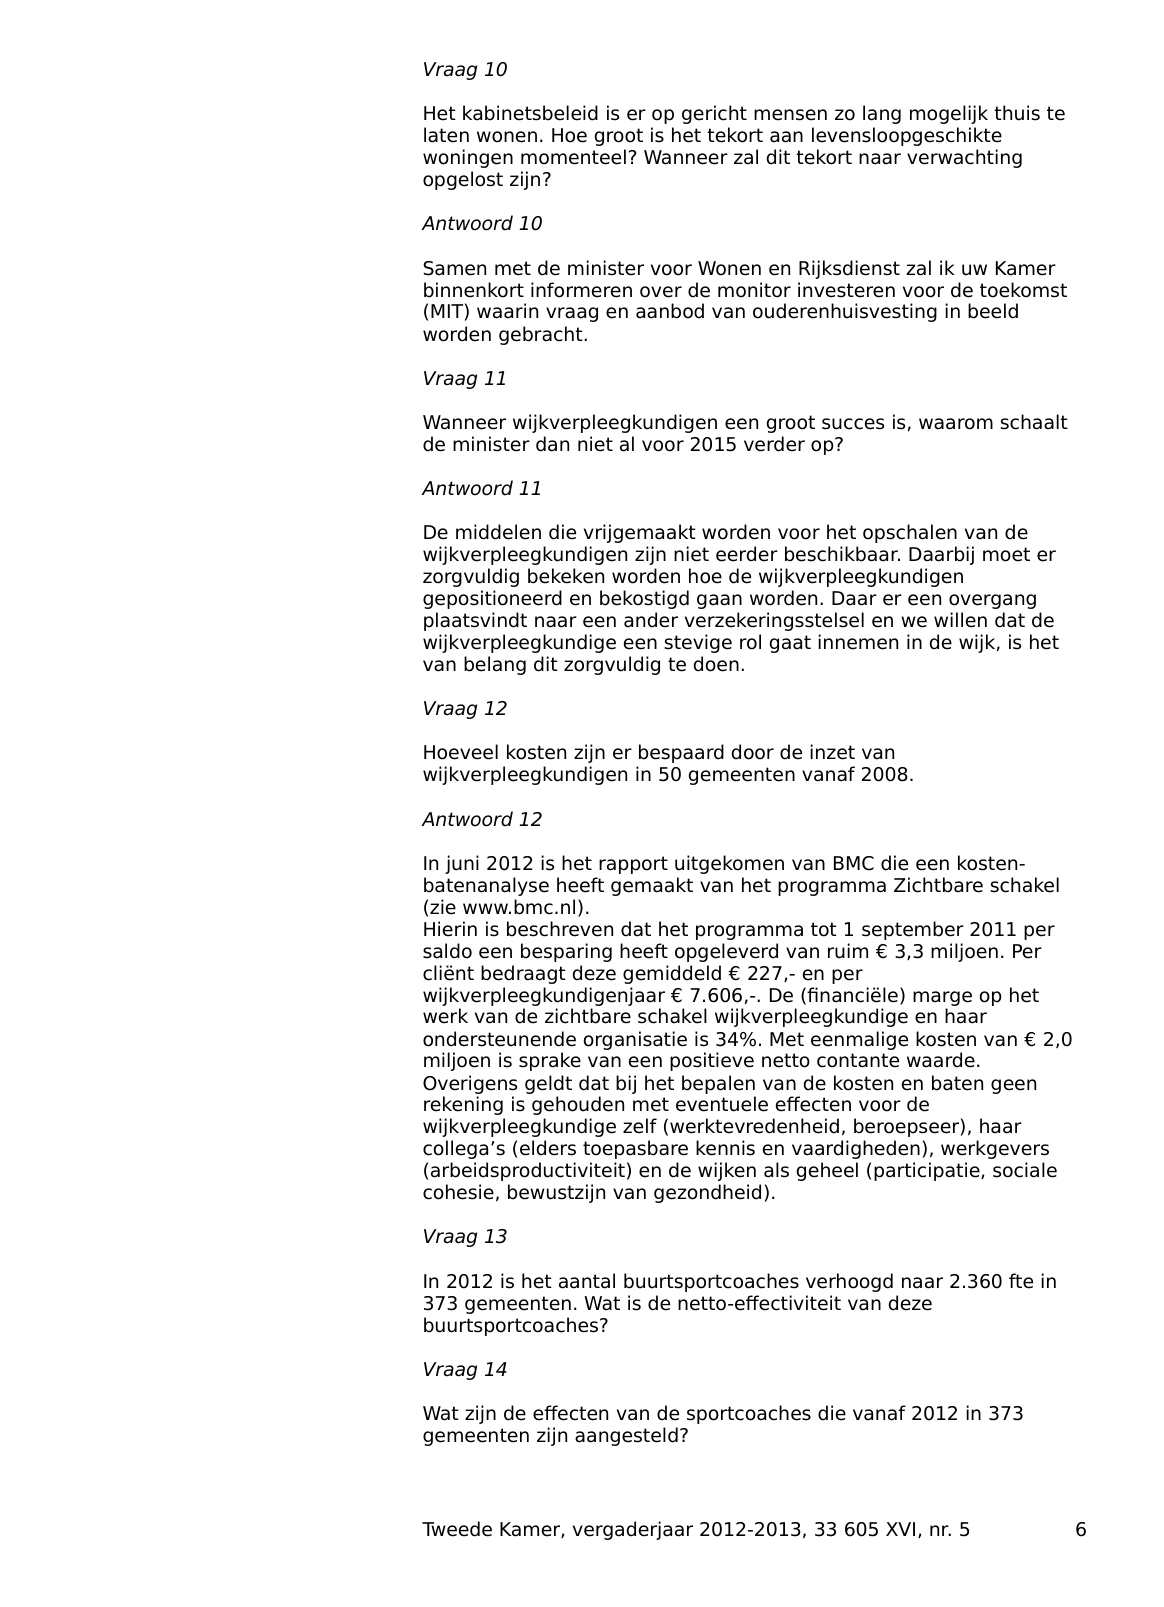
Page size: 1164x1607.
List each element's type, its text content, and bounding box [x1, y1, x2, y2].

text Overigens geldt dat bij het bepalen van de kosten en baten geen rekening is gehouden met eventuele effecten voor de wijkverpleegkundige zelf (werktevredenheid, beroepseer), haar collega’s (elders toepasbare kennis en vaardigheden), werkgevers (arbeidsproductiviteit) en de wijken als geheel (participatie, sociale cohesie, bewustzijn van gezondheid). [422, 1072, 1087, 1204]
text In juni 2012 is het rapport uitgekomen van BMC die een kosten-batenanalyse heeft gemaakt van het programma Zichtbare schakel (zie www.bmc.nl). [422, 853, 1087, 918]
text Wat zijn de effecten van de sportcoaches die vanaf 2012 in 373 gemeenten zijn aangesteld? [422, 1403, 1087, 1447]
subtitle Vraag 13 [422, 1226, 1087, 1248]
text Wanneer wijkverpleegkundigen een groot succes is, waarom schaalt de minister dan niet al voor 2015 verder op? [422, 412, 1087, 456]
subtitle Antwoord 11 [422, 478, 1087, 500]
subtitle Vraag 10 [422, 59, 1087, 81]
text Het kabinetsbeleid is er op gericht mensen zo lang mogelijk thuis te laten wonen. Hoe groot is het tekort aan levensloopgeschikte woningen momenteel? Wanneer zal dit tekort naar verwachting opgelost zijn? [422, 103, 1087, 191]
subtitle Vraag 11 [422, 368, 1087, 389]
text In 2012 is het aantal buurtsportcoaches verhoogd naar 2.360 fte in 373 gemeenten. Wat is de netto-effectiviteit van deze buurtsportcoaches? [422, 1271, 1087, 1337]
subtitle Vraag 12 [422, 698, 1087, 720]
subtitle Vraag 14 [422, 1359, 1087, 1381]
text Hierin is beschreven dat het programma tot 1 september 2011 per saldo een besparing heeft opgeleverd van ruim € 3,3 miljoen. Per cliënt bedraagt deze gemiddeld € 227,- en per wijkverpleegkundigenjaar € 7.606,-. De (financiële) marge op het werk van de zichtbare schakel wijkverpleegkundige en haar ondersteunende organisatie is 34%. Met eenmalige kosten van € 2,0 miljoen is sprake van een positieve netto contante waarde. [422, 918, 1087, 1072]
text De middelen die vrijgemaakt worden voor het opschalen van de wijkverpleegkundigen zijn niet eerder beschikbaar. Daarbij moet er zorgvuldig bekeken worden hoe de wijkverpleegkundigen gepositioneerd en bekostigd gaan worden. Daar er een overgang plaatsvindt naar een ander verzekeringsstelsel en we willen dat de wijkverpleegkundige een stevige rol gaat innemen in de wijk, is het van belang dit zorgvuldig te doen. [422, 522, 1087, 676]
subtitle Antwoord 12 [422, 808, 1087, 830]
text Samen met de minister voor Wonen en Rijksdienst zal ik uw Kamer binnenkort informeren over de monitor investeren voor de toekomst (MIT) waarin vraag en aanbod van ouderenhuisvesting in beeld worden gebracht. [422, 257, 1087, 345]
text Hoeveel kosten zijn er bespaard door de inzet van wijkverpleegkundigen in 50 gemeenten vanaf 2008. [422, 742, 1087, 786]
subtitle Antwoord 10 [422, 213, 1087, 235]
